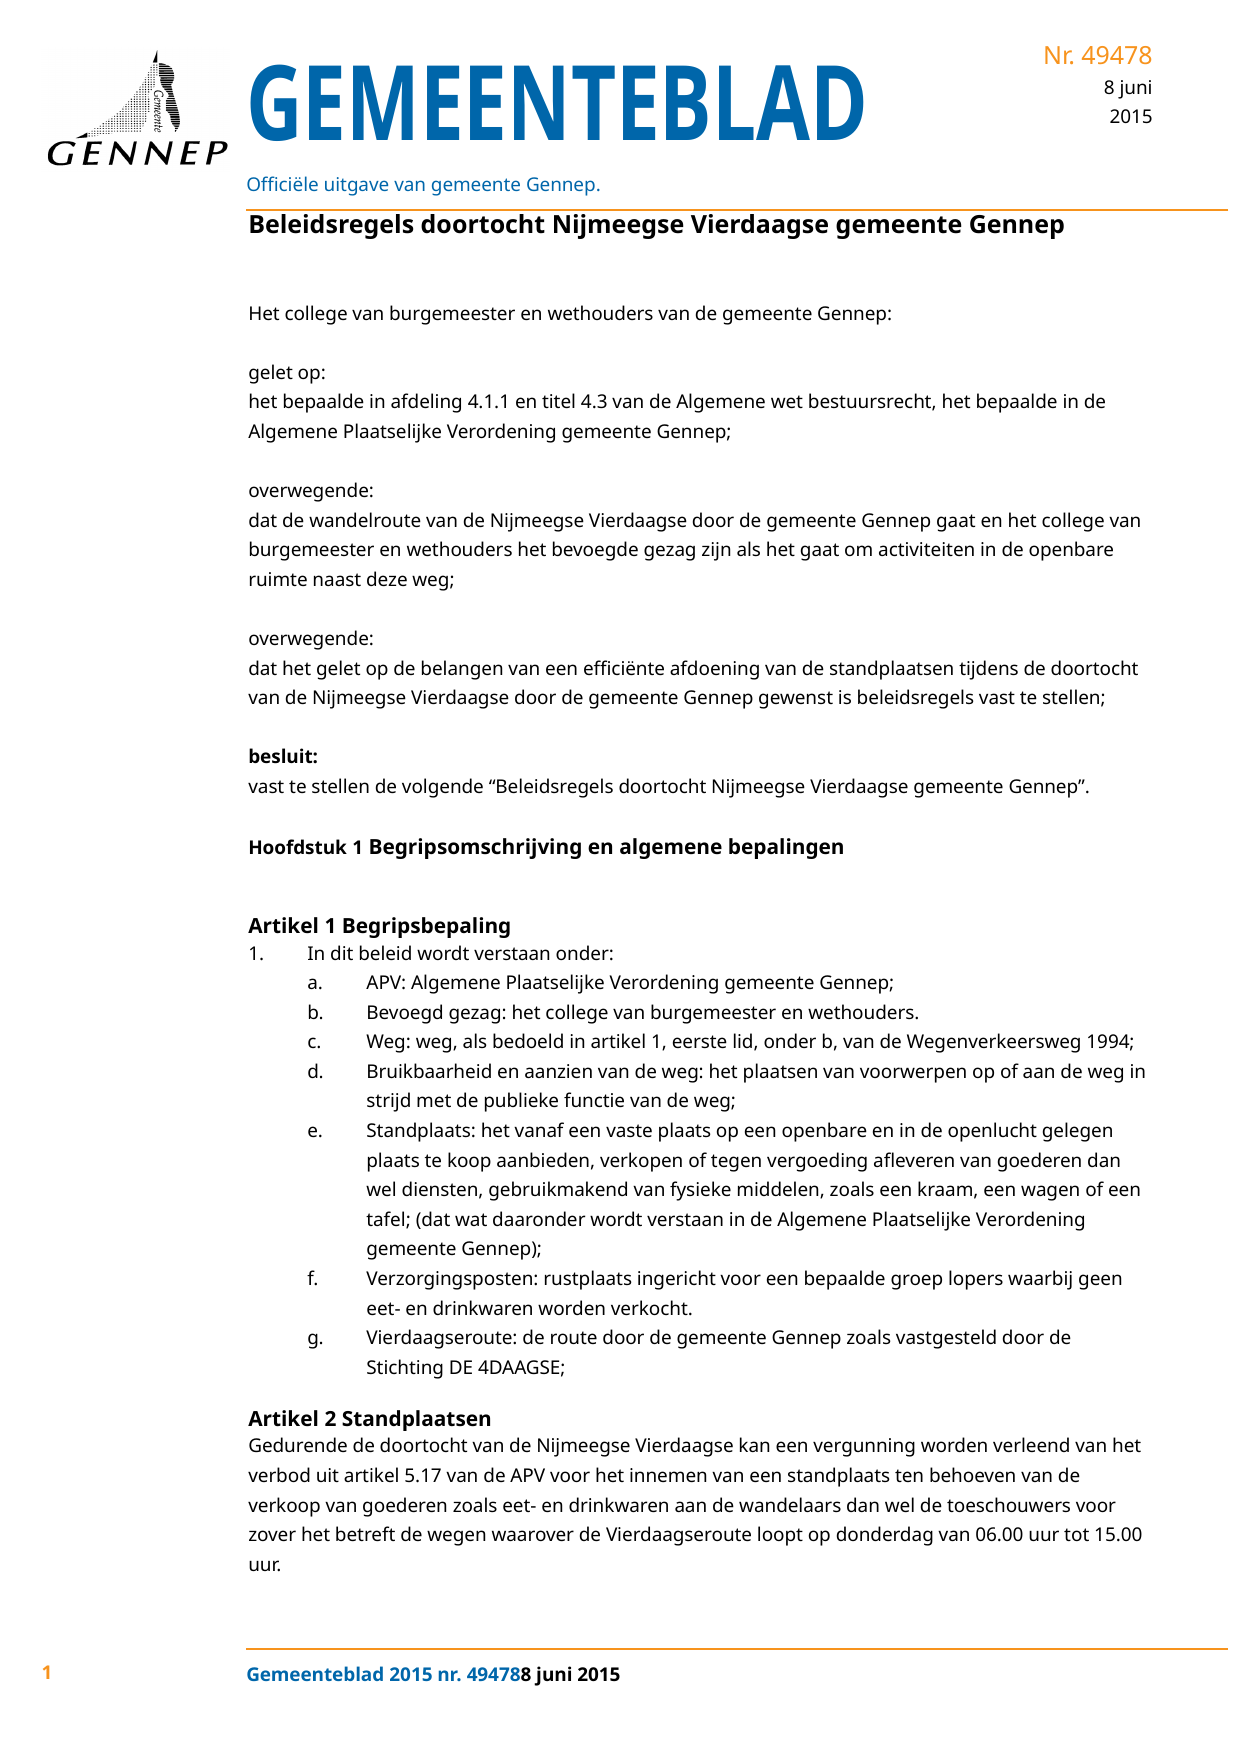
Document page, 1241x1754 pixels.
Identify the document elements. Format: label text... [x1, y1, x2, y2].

list Vierdaagseroute: de route door de gemeente Gennep zoals vastgesteld door de Stichting DE 4DAAGSE; [307, 1324, 1152, 1379]
list Bruikbaarheid en aanzien van de weg: het plaatsen van voorwerpen op of aan de weg in strijd met de publieke functie van de weg; [307, 1058, 1152, 1113]
list Bevoegd gezag: het college van burgemeester en wethouders. [307, 999, 1152, 1024]
text besluit: [248, 744, 1152, 769]
text Hoofdstuk 1 Begripsomschrijving en algemene bepalingen [248, 832, 1152, 861]
list In dit beleid wordt verstaan onder: [248, 940, 1152, 965]
text Beleidsregels doortocht Nijmeegse Vierdaagse gemeente Gennep [248, 211, 1152, 241]
text Gedurende de doortocht van de Nijmeegse Vierdaagse kan een vergunning worden verleend van het verbod uit artikel 5.17 van de APV voor het innemen van een standplaats ten behoeven van de verkoop van goederen zoals eet- en drinkwaren aan de wandelaars dan wel de toeschouwers voor zover het betreft de wegen waarover de Vierdaagseroute loopt op donderdag van 06.00 uur tot 15.00 uur. [248, 1433, 1152, 1577]
list APV: Algemene Plaatselijke Verordening gemeente Gennep; [307, 969, 1152, 995]
text dat de wandelroute van de Nijmeegse Vierdaagse door de gemeente Gennep gaat en het college van burgemeester en wethouders het bevoegde gezag zijn als het gaat om activiteiten in de openbare ruimte naast deze weg; [248, 507, 1152, 592]
picture [41, 47, 231, 172]
list Weg: weg, als bedoeld in artikel 1, eerste lid, onder b, van de Wegenverkeersweg 1994; [307, 1028, 1152, 1054]
text Artikel 2 Standplaatsen [248, 1404, 1152, 1433]
text overwegende: [248, 625, 1152, 651]
list Standplaats: het vanaf een vaste plaats op een openbare en in de openlucht gelegen plaats te koop aanbieden, verkopen of tegen vergoeding afleveren van goederen dan wel diensten, gebruikmakend van fysieke middelen, zoals een kraam, een wagen of een tafel; (dat wat daaronder wordt verstaan in de Algemene Plaatselijke Verordening gemeente Gennep); [307, 1117, 1152, 1261]
text het bepaalde in afdeling 4.1.1 en titel 4.3 van de Algemene wet bestuursrecht, het bepaalde in de Algemene Plaatselijke Verordening gemeente Gennep; [248, 389, 1152, 444]
text vast te stellen de volgende “Beleidsregels doortocht Nijmeegse Vierdaagse gemeente Gennep”. [248, 773, 1152, 799]
text Het college van burgemeester en wethouders van de gemeente Gennep: [248, 300, 1152, 326]
list Verzorgingsposten: rustplaats ingericht voor een bepaalde groep lopers waarbij geen eet- en drinkwaren worden verkocht. [307, 1265, 1152, 1320]
text dat het gelet op de belangen van een efficiënte afdoening van de standplaatsen tijdens de doortocht van de Nijmeegse Vierdaagse door de gemeente Gennep gewenst is beleidsregels vast te stellen; [248, 655, 1152, 710]
text overwegende: [248, 477, 1152, 503]
text Artikel 1 Begripsbepaling [248, 911, 1152, 940]
text gelet op: [248, 359, 1152, 385]
